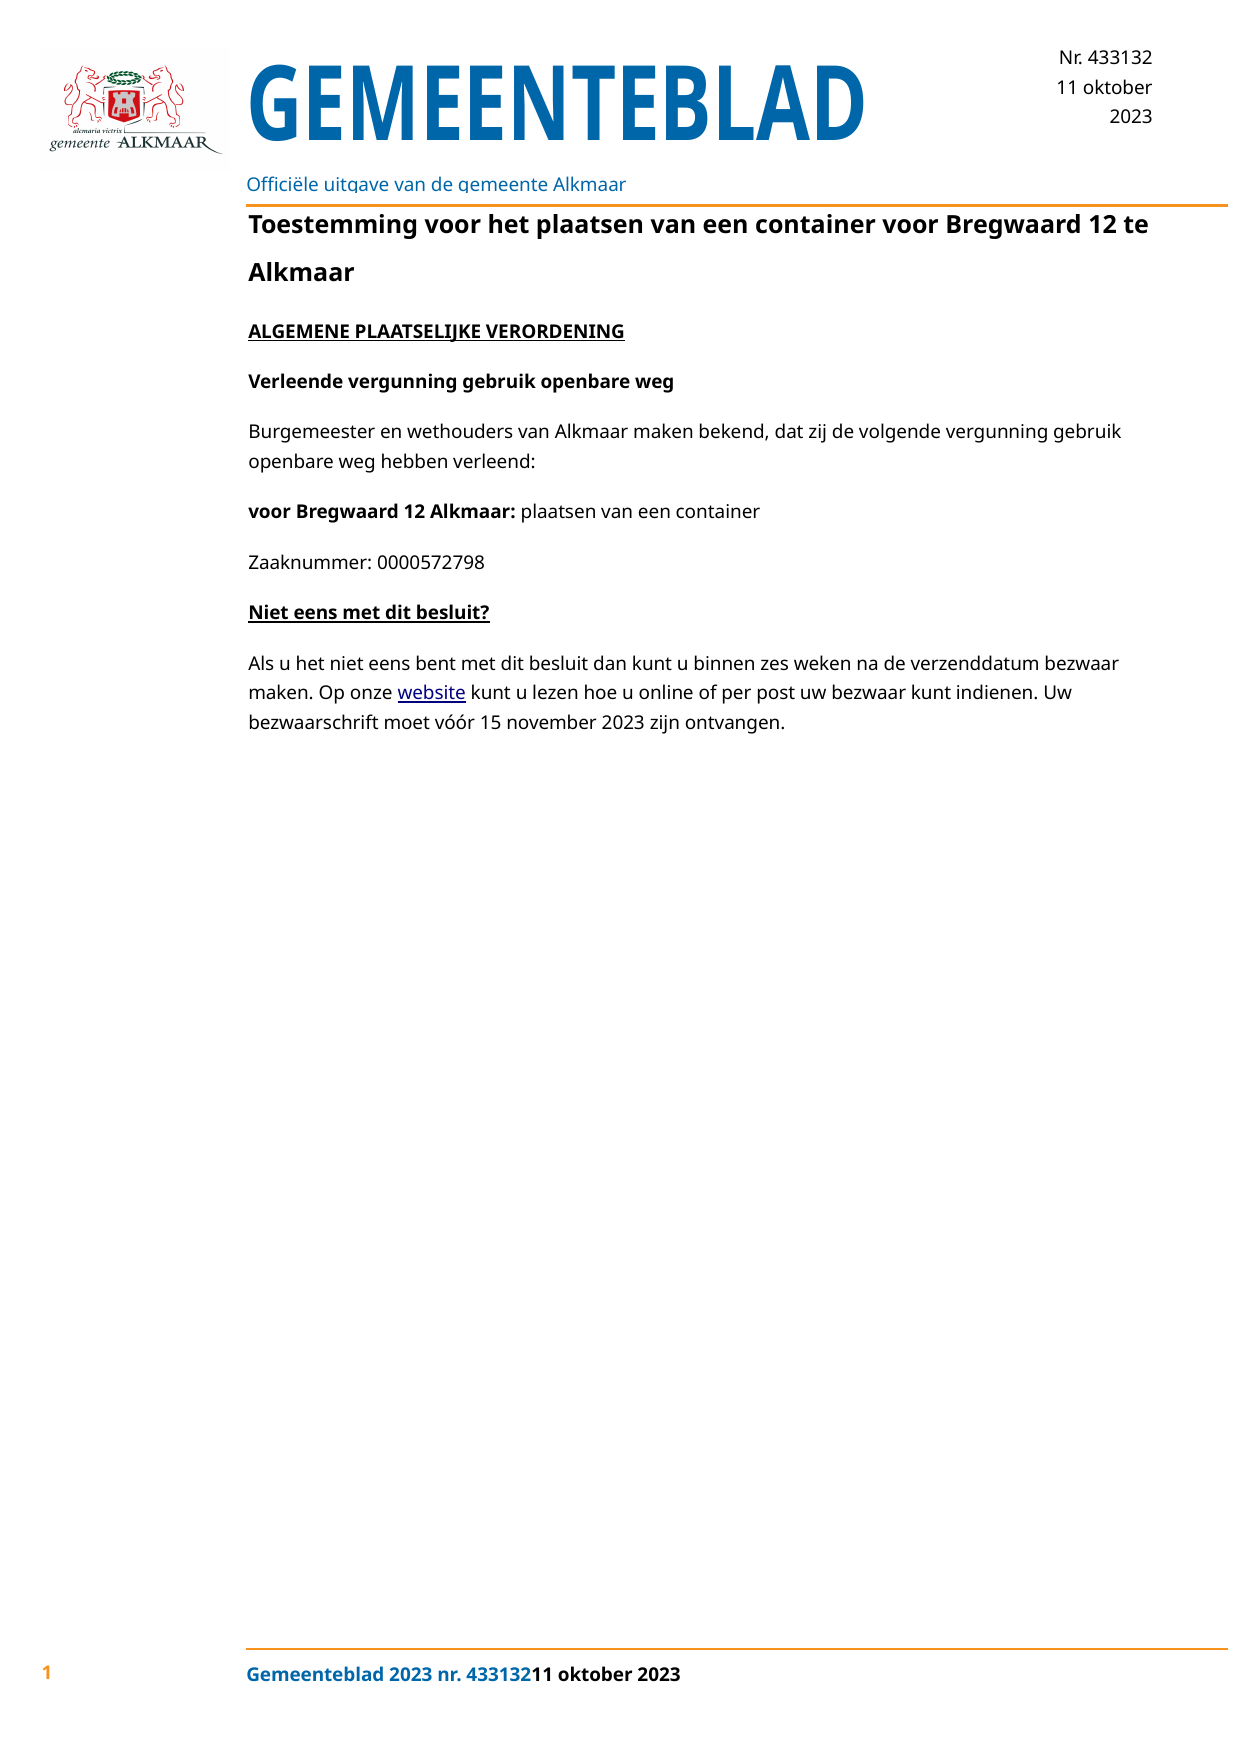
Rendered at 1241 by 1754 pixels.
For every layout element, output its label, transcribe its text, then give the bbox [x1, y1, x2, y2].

text Zaaknummer: 0000572798 [248, 549, 1152, 575]
text Als u het niet eens bent met dit besluit dan kunt u binnen zes weken na de verzenddatum bezwaar maken. Op onze website kunt u lezen hoe u online of per post uw bezwaar kunt indienen. Uw bezwaarschrift moet vóór 15 november 2023 zijn ontvangen. [248, 650, 1152, 735]
text Toestemming voor het plaatsen van een container voor Bregwaard 12 te Alkmaar [248, 207, 1152, 288]
text ALGEMENE PLAATSELIJKE VERORDENING [248, 318, 1152, 344]
text voor Bregwaard 12 Alkmaar: plaatsen van een container [248, 499, 1152, 524]
text Niet eens met dit besluit? [248, 599, 1152, 625]
picture [41, 47, 231, 172]
text Verleende vergunning gebruik openbare weg [248, 368, 1152, 394]
text Burgemeester en wethouders van Alkmaar maken bekend, dat zij de volgende vergunning gebruik openbare weg hebben verleend: [248, 419, 1152, 474]
